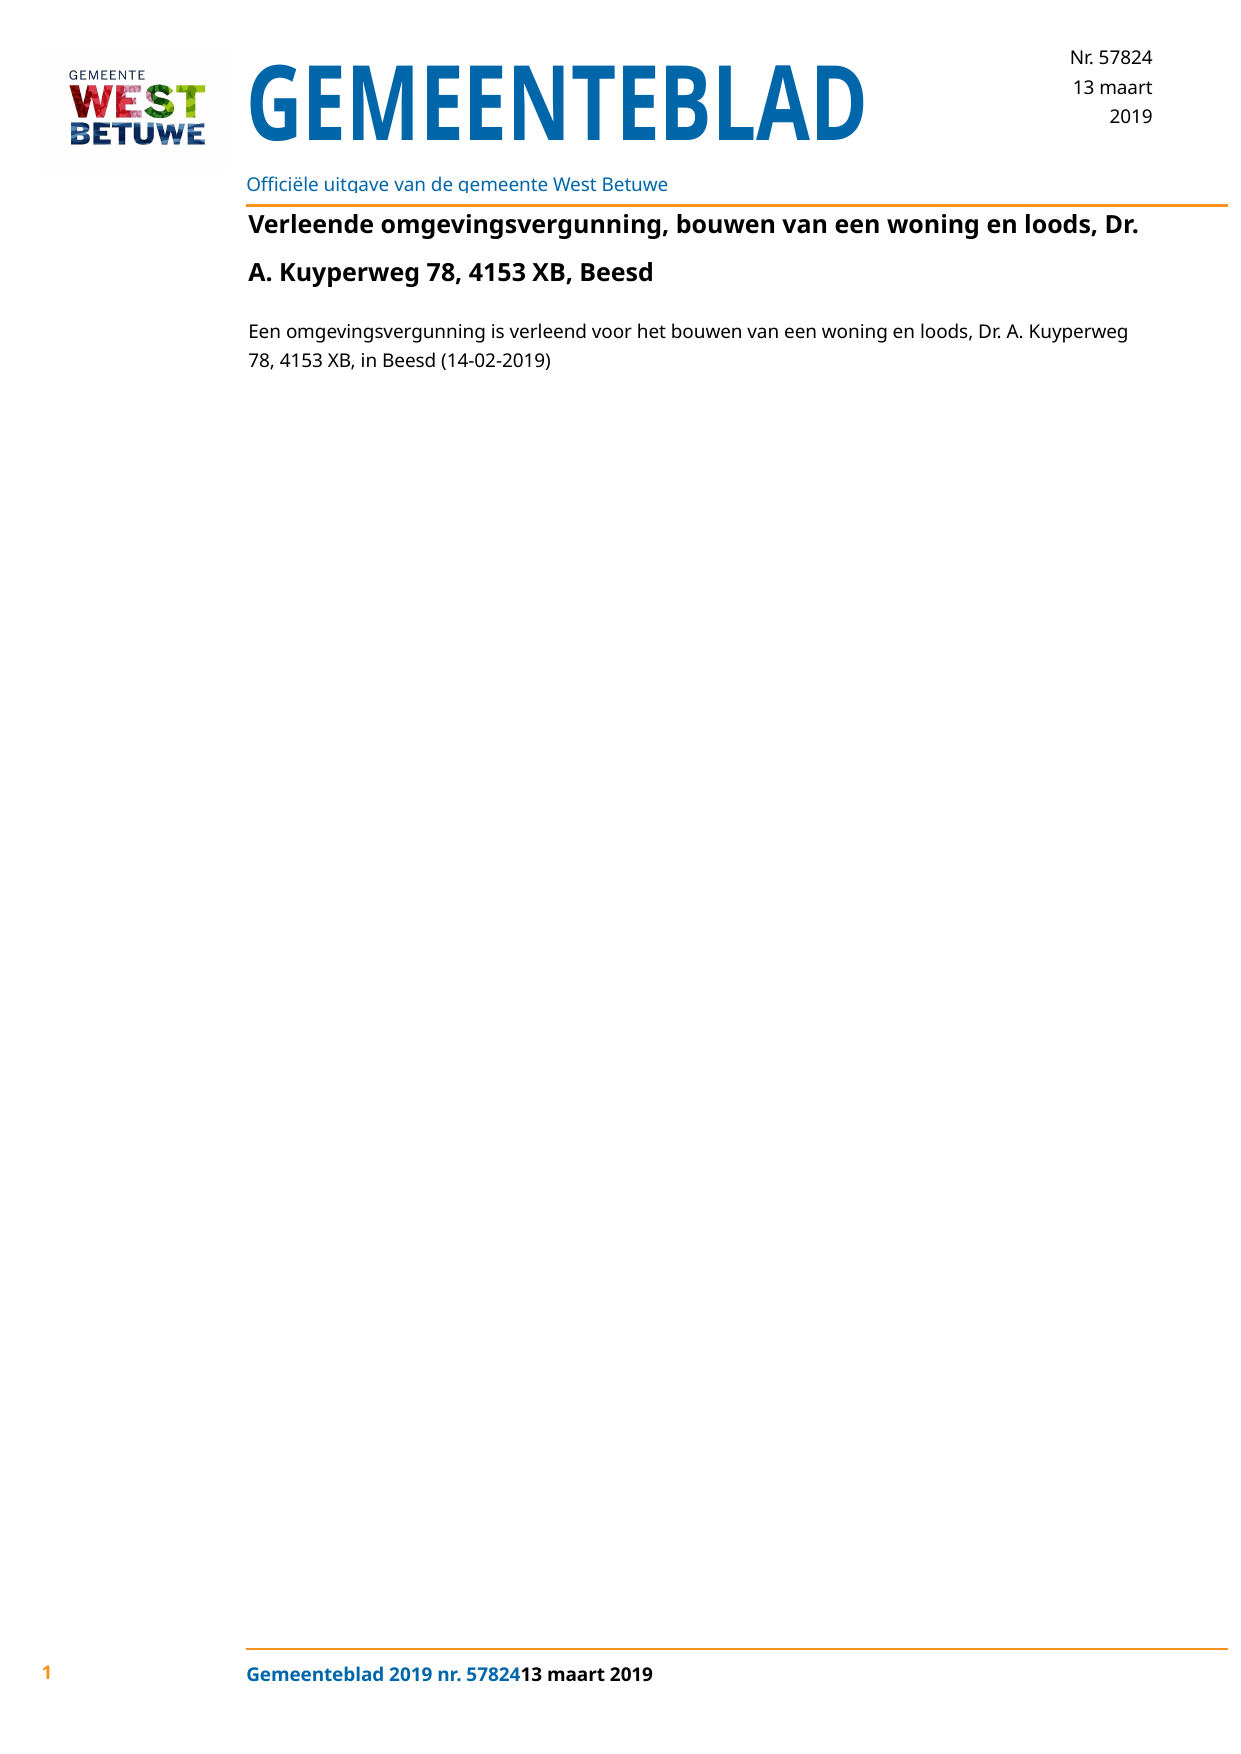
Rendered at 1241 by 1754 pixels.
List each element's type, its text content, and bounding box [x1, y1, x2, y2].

text Een omgevingsvergunning is verleend voor het bouwen van een woning en loods, Dr. A. Kuyperweg 78, 4153 XB, in Beesd (14-02-2019) [248, 318, 1152, 373]
picture [41, 47, 231, 172]
text Verleende omgevingsvergunning, bouwen van een woning en loods, Dr. A. Kuyperweg 78, 4153 XB, Beesd [248, 207, 1152, 288]
